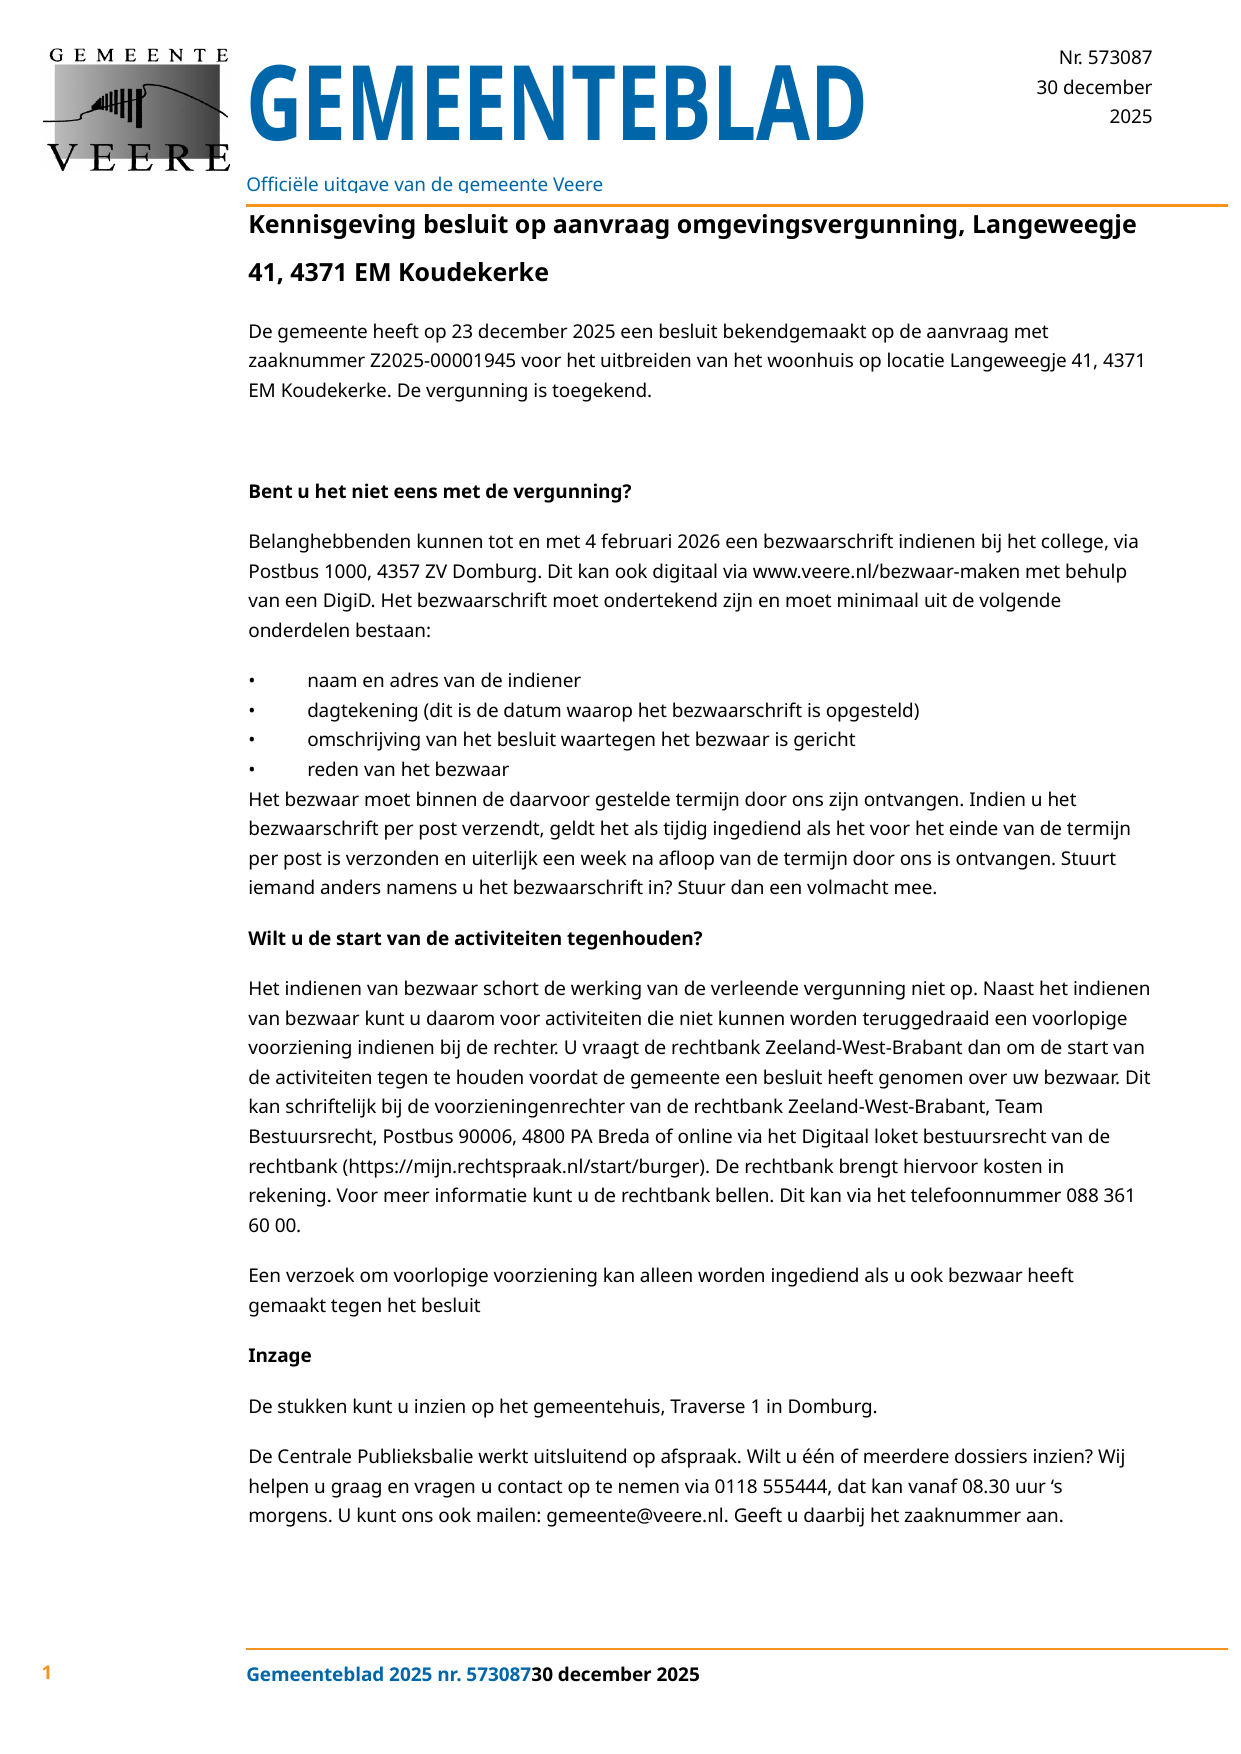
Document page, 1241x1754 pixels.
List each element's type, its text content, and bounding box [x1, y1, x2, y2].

text Wilt u de start van de activiteiten tegenhouden? [248, 925, 1152, 951]
list naam en adres van de indiener [248, 667, 1152, 693]
picture [41, 47, 231, 172]
text Bent u het niet eens met de vergunning? [248, 478, 1152, 504]
text De gemeente heeft op 23 december 2025 een besluit bekendgemaakt op de aanvraag met zaaknummer Z2025-00001945 voor het uitbreiden van het woonhuis op locatie Langeweegje 41, 4371 EM Koudekerke. De vergunning is toegekend. [248, 318, 1152, 403]
list reden van het bezwaar [248, 756, 1152, 782]
text Belanghebbenden kunnen tot en met 4 februari 2026 een bezwaarschrift indienen bij het college, via Postbus 1000, 4357 ZV Domburg. Dit kan ook digitaal via www.veere.nl/bezwaar-maken met behulp van een DigiD. Het bezwaarschrift moet ondertekend zijn en moet minimaal uit de volgende onderdelen bestaan: [248, 528, 1152, 643]
list dagtekening (dit is de datum waarop het bezwaarschrift is opgesteld) [248, 697, 1152, 723]
text Het indienen van bezwaar schort de werking van de verleende vergunning niet op. Naast het indienen van bezwaar kunt u daarom voor activiteiten die niet kunnen worden teruggedraaid een voorlopige voorziening indienen bij de rechter. U vraagt de rechtbank Zeeland-West-Brabant dan om de start van de activiteiten tegen te houden voordat de gemeente een besluit heeft genomen over uw bezwaar. Dit kan schriftelijk bij de voorzieningenrechter van de rechtbank Zeeland-West-Brabant, Team Bestuursrecht, Postbus 90006, 4800 PA Breda of online via het Digitaal loket bestuursrecht van de rechtbank (https://mijn.rechtspraak.nl/start/burger). De rechtbank brengt hiervoor kosten in rekening. Voor meer informatie kunt u de rechtbank bellen. Dit kan via het telefoonnummer 088 361 60 00. [248, 975, 1152, 1238]
list omschrijving van het besluit waartegen het bezwaar is gericht [248, 727, 1152, 752]
text Het bezwaar moet binnen de daarvoor gestelde termijn door ons zijn ontvangen. Indien u het bezwaarschrift per post verzendt, geldt het als tijdig ingediend als het voor het einde van de termijn per post is verzonden en uiterlijk een week na afloop van de termijn door ons is ontvangen. Stuurt iemand anders namens u het bezwaarschrift in? Stuur dan een volmacht mee. [248, 786, 1152, 900]
text Kennisgeving besluit op aanvraag omgevingsvergunning, Langeweegje 41, 4371 EM Koudekerke [248, 207, 1152, 288]
text De Centrale Publieksbalie werkt uitsluitend op afspraak. Wilt u één of meerdere dossiers inzien? Wij helpen u graag en vragen u contact op te nemen via 0118 555444, dat kan vanaf 08.30 uur ‘s morgens. U kunt ons ook mailen: gemeente@veere.nl. Geeft u daarbij het zaaknummer aan. [248, 1443, 1152, 1528]
text De stukken kunt u inzien op het gemeentehuis, Traverse 1 in Domburg. [248, 1393, 1152, 1419]
text Een verzoek om voorlopige voorziening kan alleen worden ingediend als u ook bezwaar heeft gemaakt tegen het besluit [248, 1262, 1152, 1318]
text Inzage [248, 1342, 1152, 1368]
